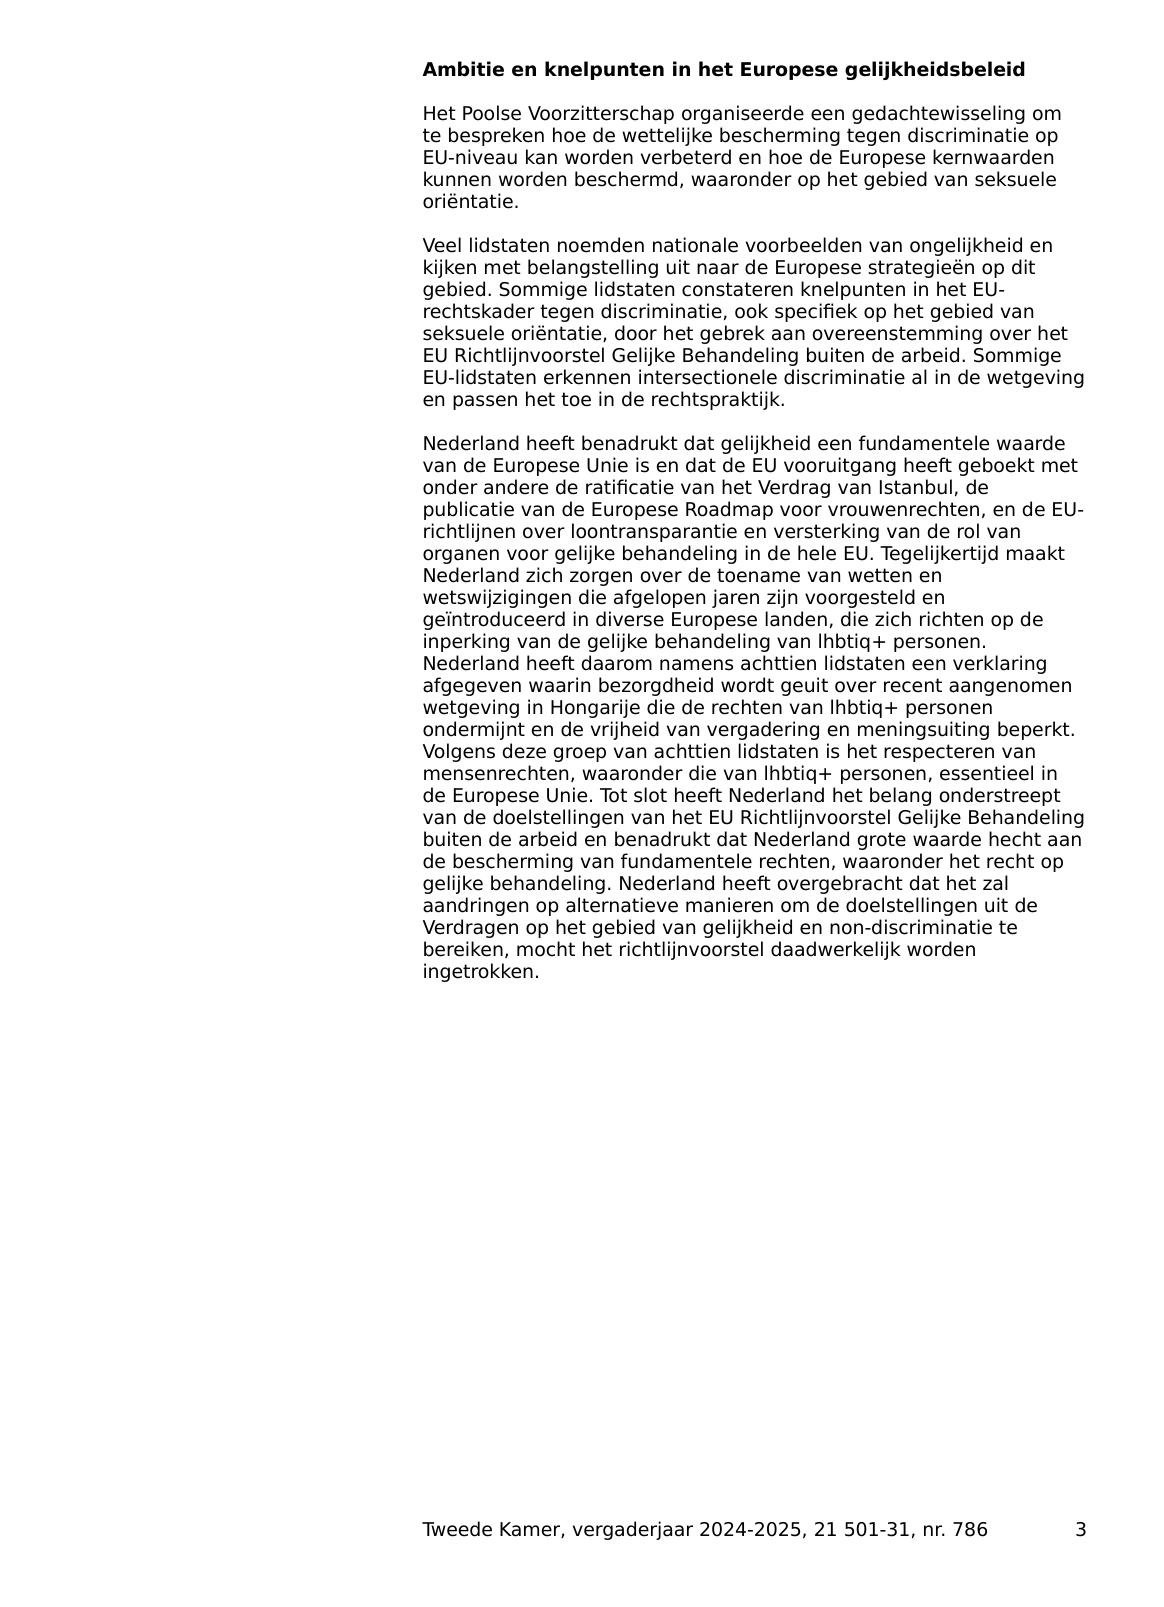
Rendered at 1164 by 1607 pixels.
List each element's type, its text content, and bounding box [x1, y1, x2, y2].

text Nederland heeft benadrukt dat gelijkheid een fundamentele waarde van de Europese Unie is en dat de EU vooruitgang heeft geboekt met onder andere de ratificatie van het Verdrag van Istanbul, de publicatie van de Europese Roadmap voor vrouwenrechten, en de EU-richtlijnen over loontransparantie en versterking van de rol van organen voor gelijke behandeling in de hele EU. Tegelijkertijd maakt Nederland zich zorgen over de toename van wetten en wetswijzigingen die afgelopen jaren zijn voorgesteld en geïntroduceerd in diverse Europese landen, die zich richten op de inperking van de gelijke behandeling van lhbtiq+ personen. Nederland heeft daarom namens achttien lidstaten een verklaring afgegeven waarin bezorgdheid wordt geuit over recent aangenomen wetgeving in Hongarije die de rechten van lhbtiq+ personen ondermijnt en de vrijheid van vergadering en meningsuiting beperkt. Volgens deze groep van achttien lidstaten is het respecteren van mensenrechten, waaronder die van lhbtiq+ personen, essentieel in de Europese Unie. Tot slot heeft Nederland het belang onderstreept van de doelstellingen van het EU Richtlijnvoorstel Gelijke Behandeling buiten de arbeid en benadrukt dat Nederland grote waarde hecht aan de bescherming van fundamentele rechten, waaronder het recht op gelijke behandeling. Nederland heeft overgebracht dat het zal aandringen op alternatieve manieren om de doelstellingen uit de Verdragen op het gebied van gelijkheid en non-discriminatie te bereiken, mocht het richtlijnvoorstel daadwerkelijk worden ingetrokken. [422, 433, 1087, 983]
text Het Poolse Voorzitterschap organiseerde een gedachtewisseling om te bespreken hoe de wettelijke bescherming tegen discriminatie op EU-niveau kan worden verbeterd en hoe de Europese kernwaarden kunnen worden beschermd, waaronder op het gebied van seksuele oriëntatie. [422, 103, 1087, 213]
text Veel lidstaten noemden nationale voorbeelden van ongelijkheid en kijken met belangstelling uit naar de Europese strategieën op dit gebied. Sommige lidstaten constateren knelpunten in het EU-rechtskader tegen discriminatie, ook specifiek op het gebied van seksuele oriëntatie, door het gebrek aan overeenstemming over het EU Richtlijnvoorstel Gelijke Behandeling buiten de arbeid. Sommige EU-lidstaten erkennen intersectionele discriminatie al in de wetgeving en passen het toe in de rechtspraktijk. [422, 235, 1087, 411]
subtitle Ambitie en knelpunten in het Europese gelijkheidsbeleid [422, 59, 1087, 81]
